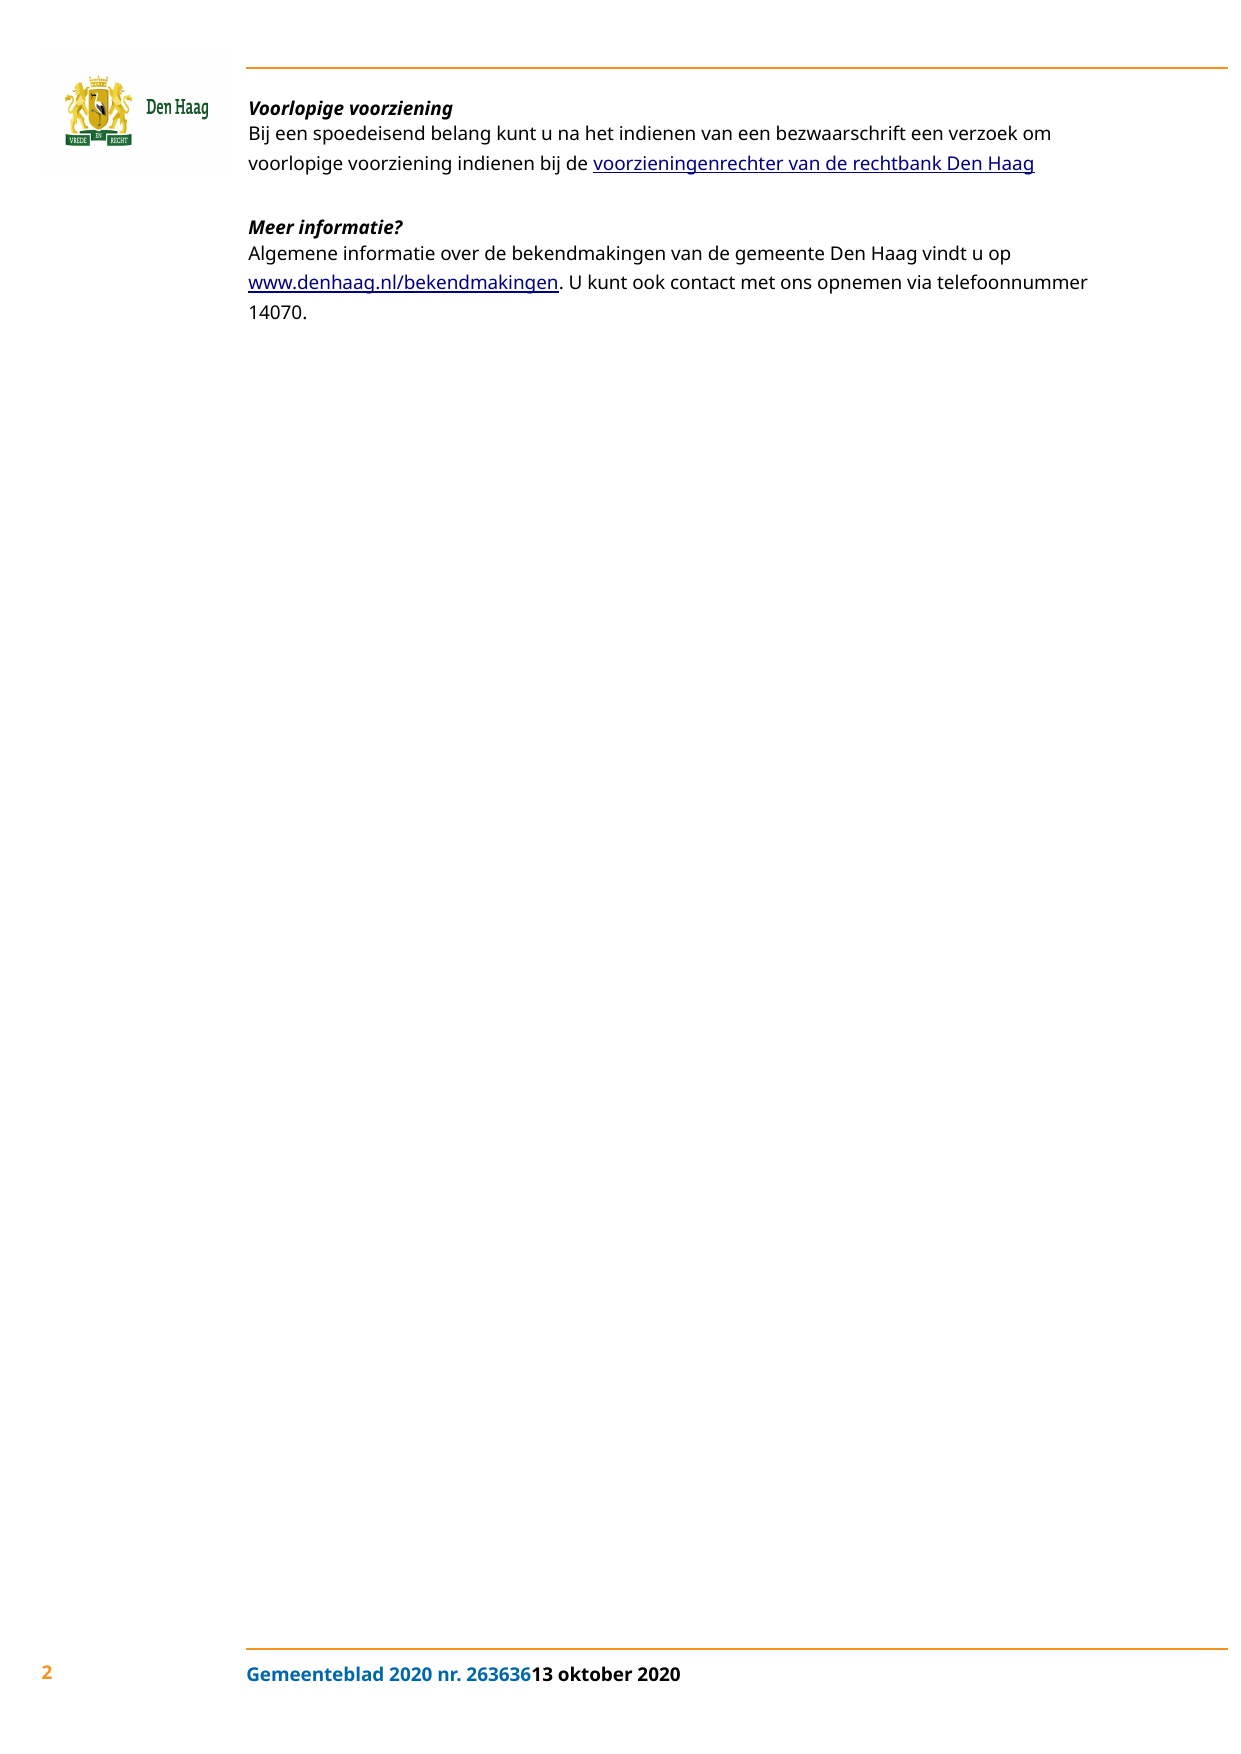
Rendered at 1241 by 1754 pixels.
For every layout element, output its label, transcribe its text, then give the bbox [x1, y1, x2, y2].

text Algemene informatie over de bekendmakingen van de gemeente Den Haag vindt u op www.denhaag.nl/bekendmakingen. U kunt ook contact met ons opnemen via telefoonnummer 14070. [248, 240, 1152, 325]
picture [41, 47, 231, 172]
text Voorlopige voorziening [248, 95, 1152, 121]
text Bij een spoedeisend belang kunt u na het indienen van een bezwaarschrift een verzoek om voorlopige voorziening indienen bij de voorzieningenrechter van de rechtbank Den Haag [248, 121, 1152, 176]
text Meer informatie? [248, 214, 1152, 240]
